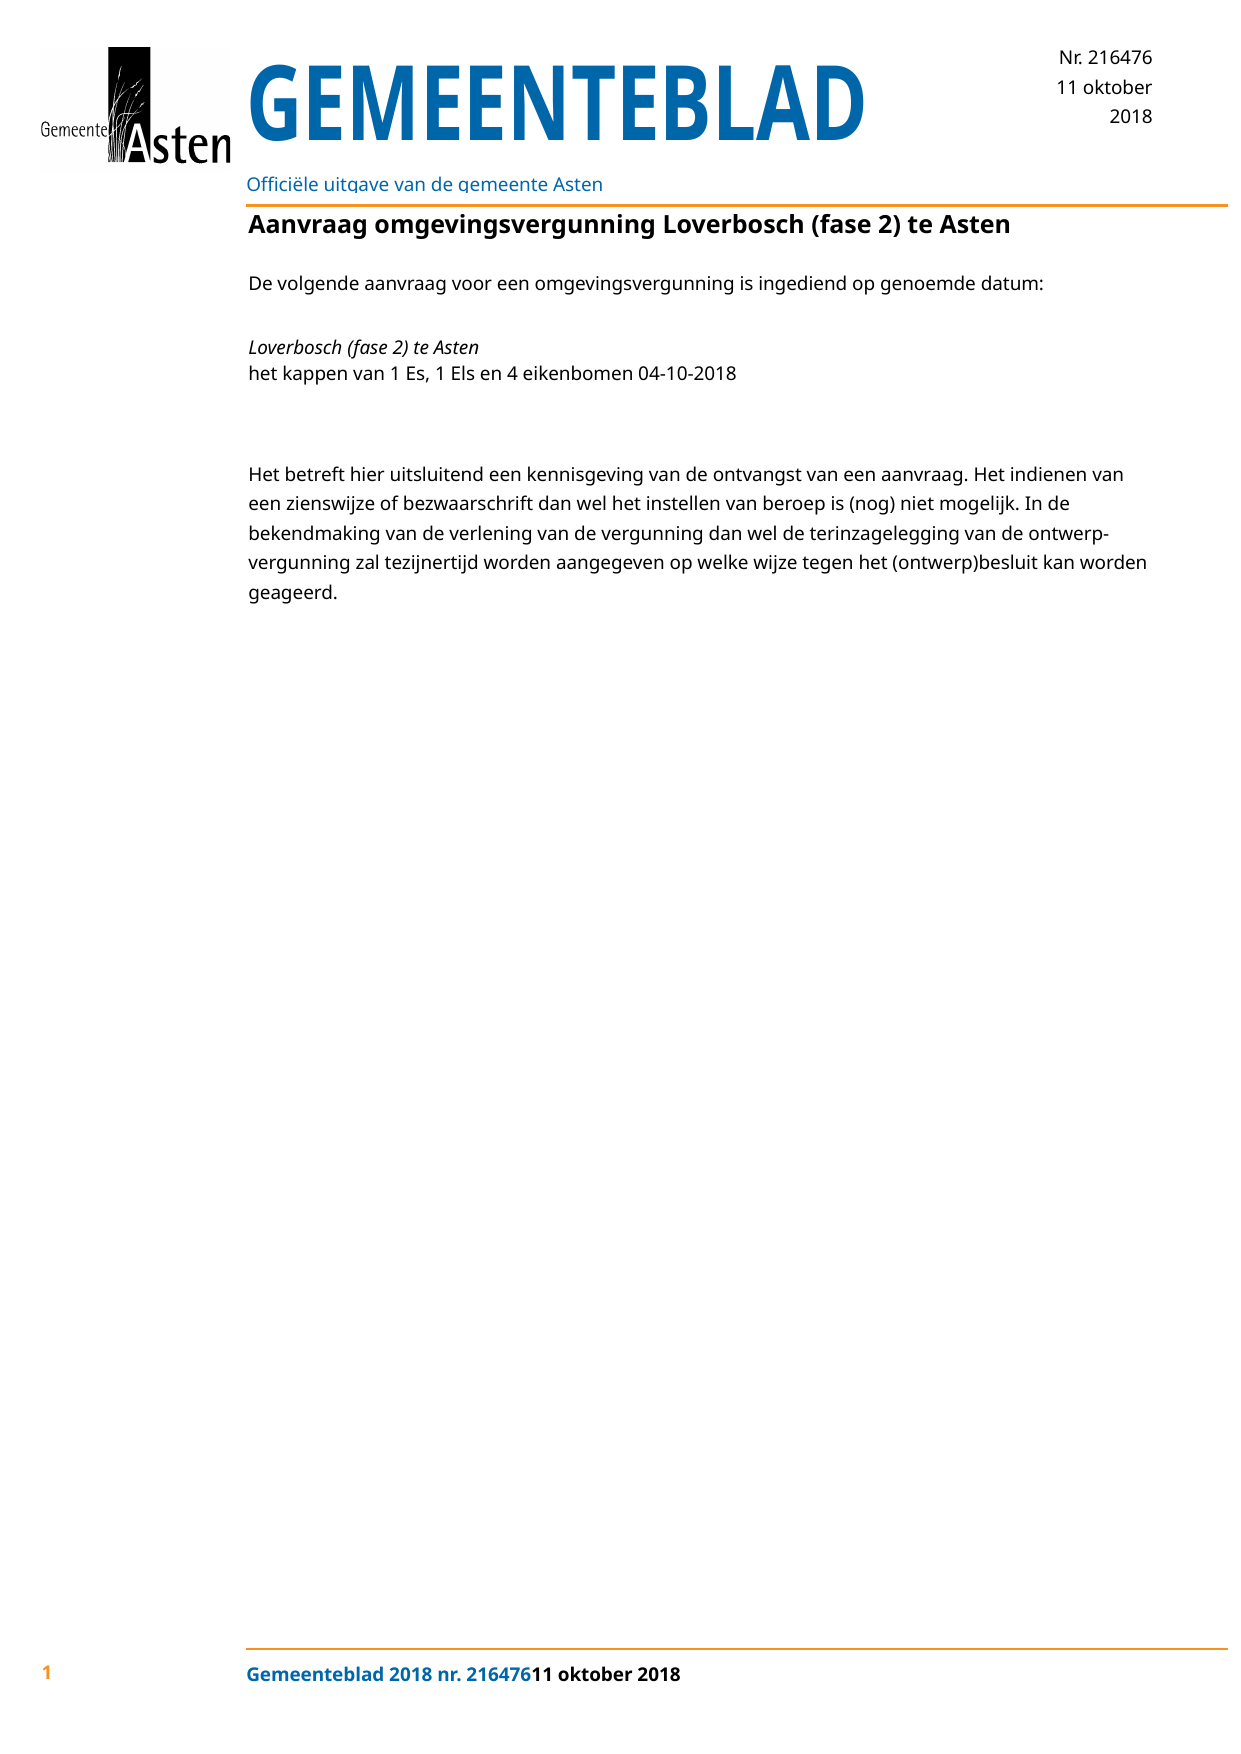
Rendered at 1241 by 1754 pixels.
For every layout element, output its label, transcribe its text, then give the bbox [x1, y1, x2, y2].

text het kappen van 1 Es, 1 Els en 4 eikenbomen 04-10-2018 [248, 360, 1152, 386]
picture [41, 47, 231, 172]
text Aanvraag omgevingsvergunning Loverbosch (fase 2) te Asten [248, 207, 1152, 241]
text Het betreft hier uitsluitend een kennisgeving van de ontvangst van een aanvraag. Het indienen van een zienswijze of bezwaarschrift dan wel het instellen van beroep is (nog) niet mogelijk. In de bekendmaking van de verlening van de vergunning dan wel de terinzagelegging van de ontwerp-vergunning zal tezijnertijd worden aangegeven op welke wijze tegen het (ontwerp)besluit kan worden geageerd. [248, 461, 1152, 605]
text Loverbosch (fase 2) te Asten [248, 334, 1152, 360]
text De volgende aanvraag voor een omgevingsvergunning is ingediend op genoemde datum: [248, 270, 1152, 296]
